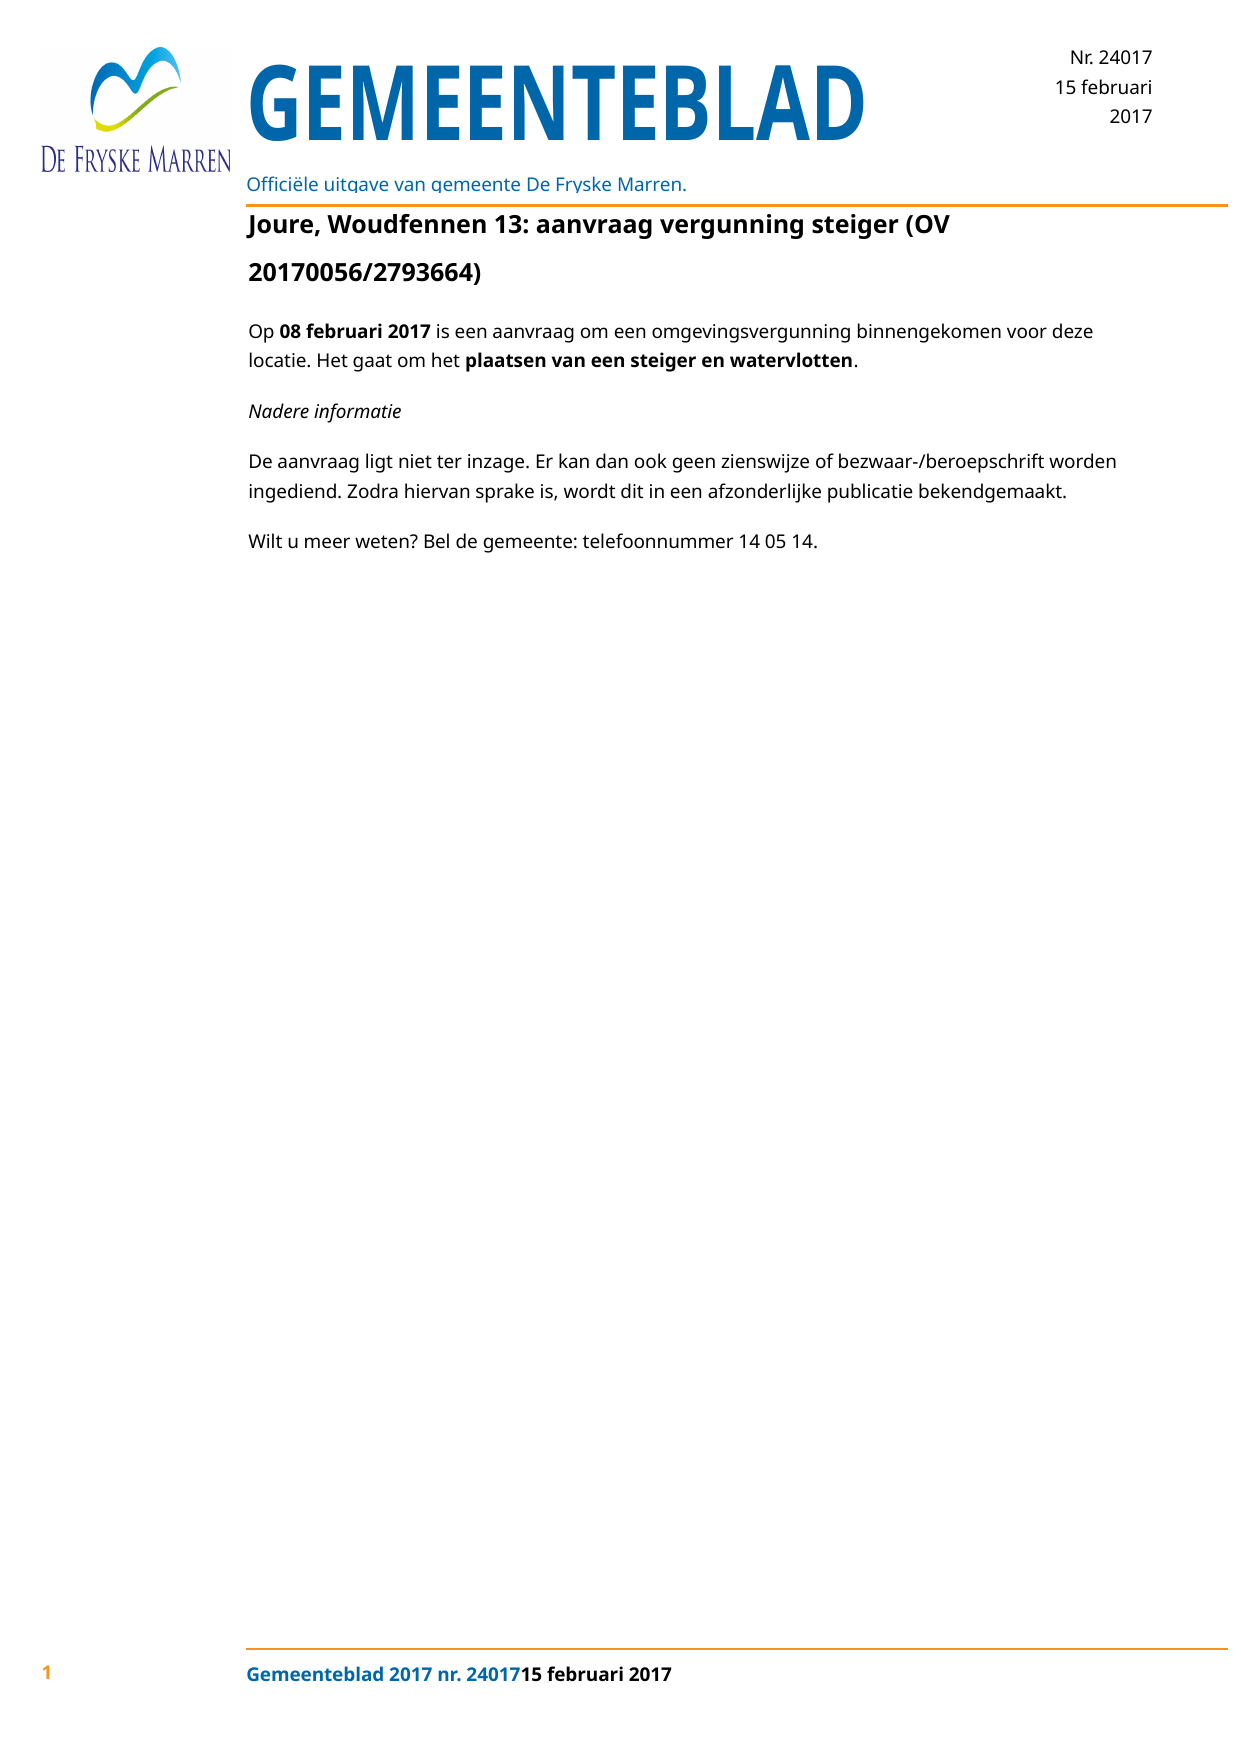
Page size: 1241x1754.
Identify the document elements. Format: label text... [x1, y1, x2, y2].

text De aanvraag ligt niet ter inzage. Er kan dan ook geen zienswijze of bezwaar-/beroepschrift worden ingediend. Zodra hiervan sprake is, wordt dit in een afzonderlijke publicatie bekendgemaakt. [248, 448, 1152, 504]
picture [41, 47, 231, 172]
text Joure, Woudfennen 13: aanvraag vergunning steiger (OV 20170056/2793664) [248, 207, 1152, 288]
text Nadere informatie [248, 398, 1152, 424]
text Op 08 februari 2017 is een aanvraag om een omgevingsvergunning binnengekomen voor deze locatie. Het gaat om het plaatsen van een steiger en watervlotten. [248, 318, 1152, 373]
text Wilt u meer weten? Bel de gemeente: telefoonnummer 14 05 14. [248, 528, 1152, 554]
